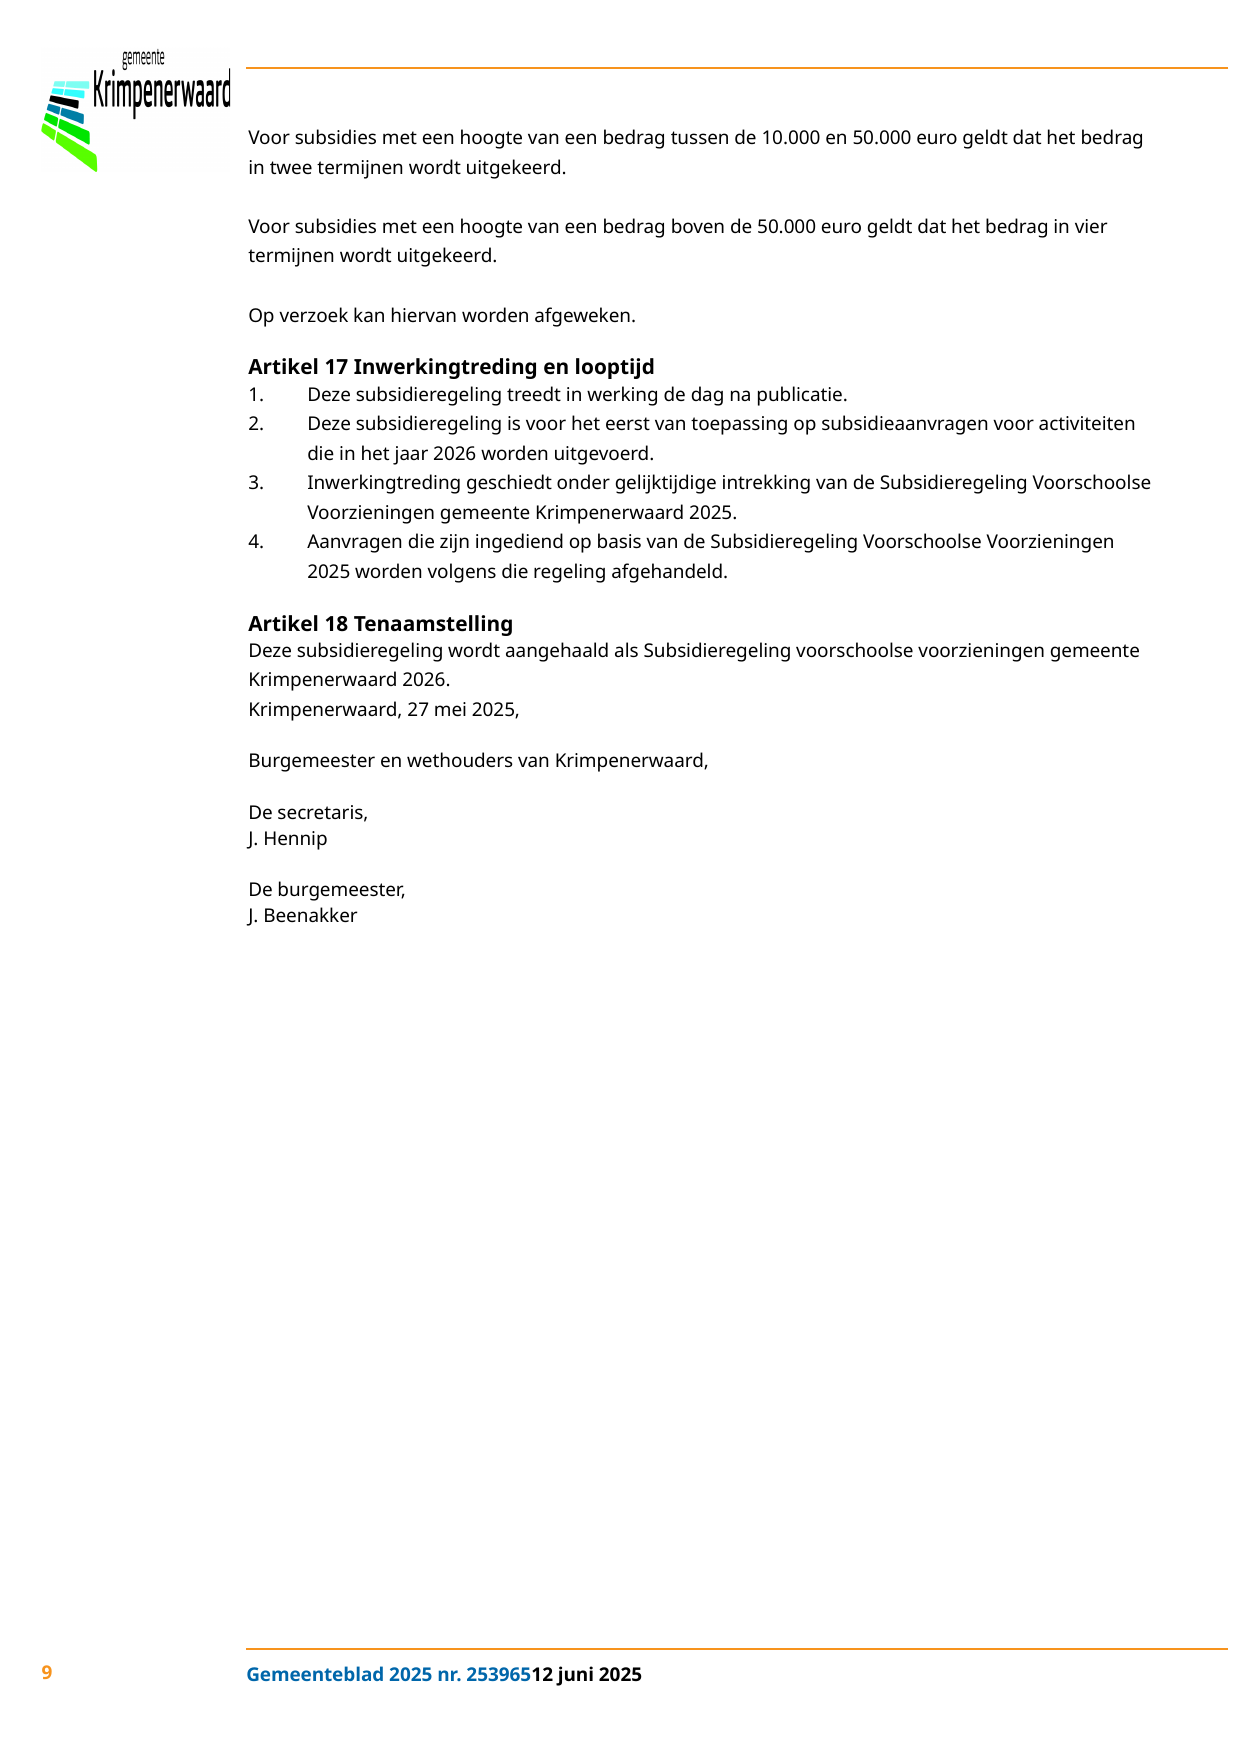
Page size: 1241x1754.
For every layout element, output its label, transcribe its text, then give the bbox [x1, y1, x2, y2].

text Artikel 18 Tenaamstelling [248, 609, 1152, 637]
text Op verzoek kan hiervan worden afgeweken. [248, 302, 1152, 328]
list Inwerkingtreding geschiedt onder gelijktijdige intrekking van de Subsidieregeling Voorschoolse Voorzieningen gemeente Krimpenerwaard 2025. [248, 469, 1152, 525]
text De secretaris, [248, 799, 1152, 825]
text Voor subsidies met een hoogte van een bedrag tussen de 10.000 en 50.000 euro geldt dat het bedrag in twee termijnen wordt uitgekeerd. [248, 124, 1152, 180]
text Deze subsidieregeling wordt aangehaald als Subsidieregeling voorschoolse voorzieningen gemeente Krimpenerwaard 2026. [248, 637, 1152, 692]
text De burgemeester, [248, 876, 1152, 902]
list Deze subsidieregeling is voor het eerst van toepassing op subsidieaanvragen voor activiteiten die in het jaar 2026 worden uitgevoerd. [248, 410, 1152, 466]
text Burgemeester en wethouders van Krimpenerwaard, [248, 748, 1152, 773]
picture [41, 47, 231, 172]
text Artikel 17 Inwerkingtreding en looptijd [248, 352, 1152, 381]
list Aanvragen die zijn ingediend op basis van de Subsidieregeling Voorschoolse Voorzieningen 2025 worden volgens die regeling afgehandeld. [248, 529, 1152, 584]
list Deze subsidieregeling treedt in werking de dag na publicatie. [248, 381, 1152, 406]
text J. Hennip [248, 825, 1152, 851]
text Krimpenerwaard, 27 mei 2025, [248, 696, 1152, 722]
text J. Beenakker [248, 902, 1152, 928]
text Voor subsidies met een hoogte van een bedrag boven de 50.000 euro geldt dat het bedrag in vier termijnen wordt uitgekeerd. [248, 213, 1152, 268]
